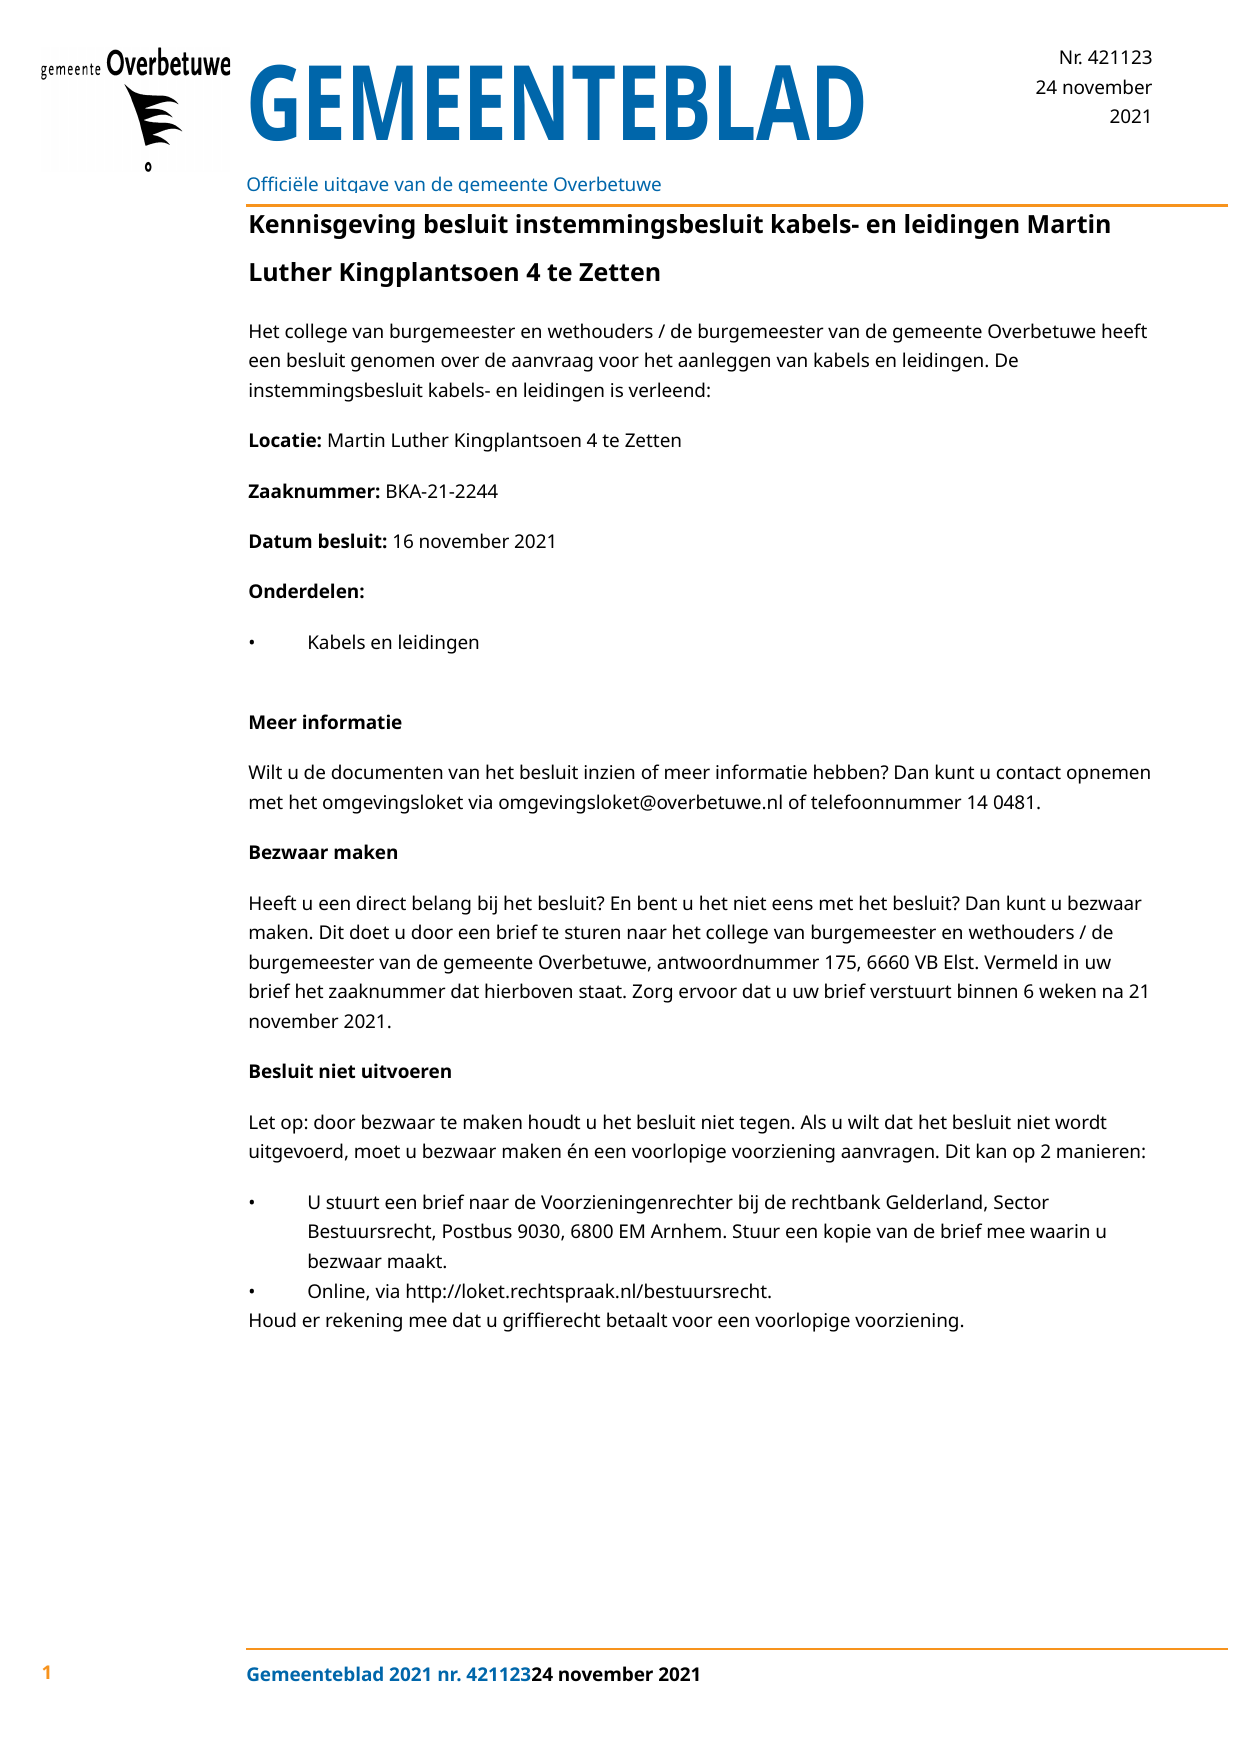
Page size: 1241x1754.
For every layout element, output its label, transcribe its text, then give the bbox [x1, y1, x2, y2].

text Bezwaar maken [248, 839, 1152, 865]
list Kabels en leidingen [248, 629, 1152, 655]
text Onderdelen: [248, 579, 1152, 604]
text Let op: door bezwaar te maken houdt u het besluit niet tegen. Als u wilt dat het besluit niet wordt uitgevoerd, moet u bezwaar maken én een voorlopige voorziening aanvragen. Dit kan op 2 manieren: [248, 1109, 1152, 1164]
text Locatie: Martin Luther Kingplantsoen 4 te Zetten [248, 427, 1152, 453]
text Wilt u de documenten van het besluit inzien of meer informatie hebben? Dan kunt u contact opnemen met het omgevingsloket via omgevingsloket@overbetuwe.nl of telefoonnummer 14 0481. [248, 759, 1152, 815]
text Datum besluit: 16 november 2021 [248, 528, 1152, 554]
text Besluit niet uitvoeren [248, 1059, 1152, 1084]
text Heeft u een direct belang bij het besluit? En bent u het niet eens met het besluit? Dan kunt u bezwaar maken. Dit doet u door een brief te sturen naar het college van burgemeester en wethouders / de burgemeester van de gemeente Overbetuwe, antwoordnummer 175, 6660 VB Elst. Vermeld in uw brief het zaaknummer dat hierboven staat. Zorg ervoor dat u uw brief verstuurt binnen 6 weken na 21 november 2021. [248, 890, 1152, 1034]
text Meer informatie [248, 709, 1152, 735]
list Online, via http://loket.rechtspraak.nl/bestuursrecht. [248, 1278, 1152, 1304]
text Houd er rekening mee dat u griffierecht betaalt voor een voorlopige voorziening. [248, 1307, 1152, 1333]
text Het college van burgemeester en wethouders / de burgemeester van de gemeente Overbetuwe heeft een besluit genomen over de aanvraag voor het aanleggen van kabels en leidingen. De instemmingsbesluit kabels- en leidingen is verleend: [248, 318, 1152, 403]
list U stuurt een brief naar de Voorzieningenrechter bij de rechtbank Gelderland, Sector Bestuursrecht, Postbus 9030, 6800 EM Arnhem. Stuur een kopie van de brief mee waarin u bezwaar maakt. [248, 1189, 1152, 1274]
text Zaaknummer: BKA-21-2244 [248, 478, 1152, 504]
text Kennisgeving besluit instemmingsbesluit kabels- en leidingen Martin Luther Kingplantsoen 4 te Zetten [248, 207, 1152, 288]
picture [41, 47, 231, 172]
